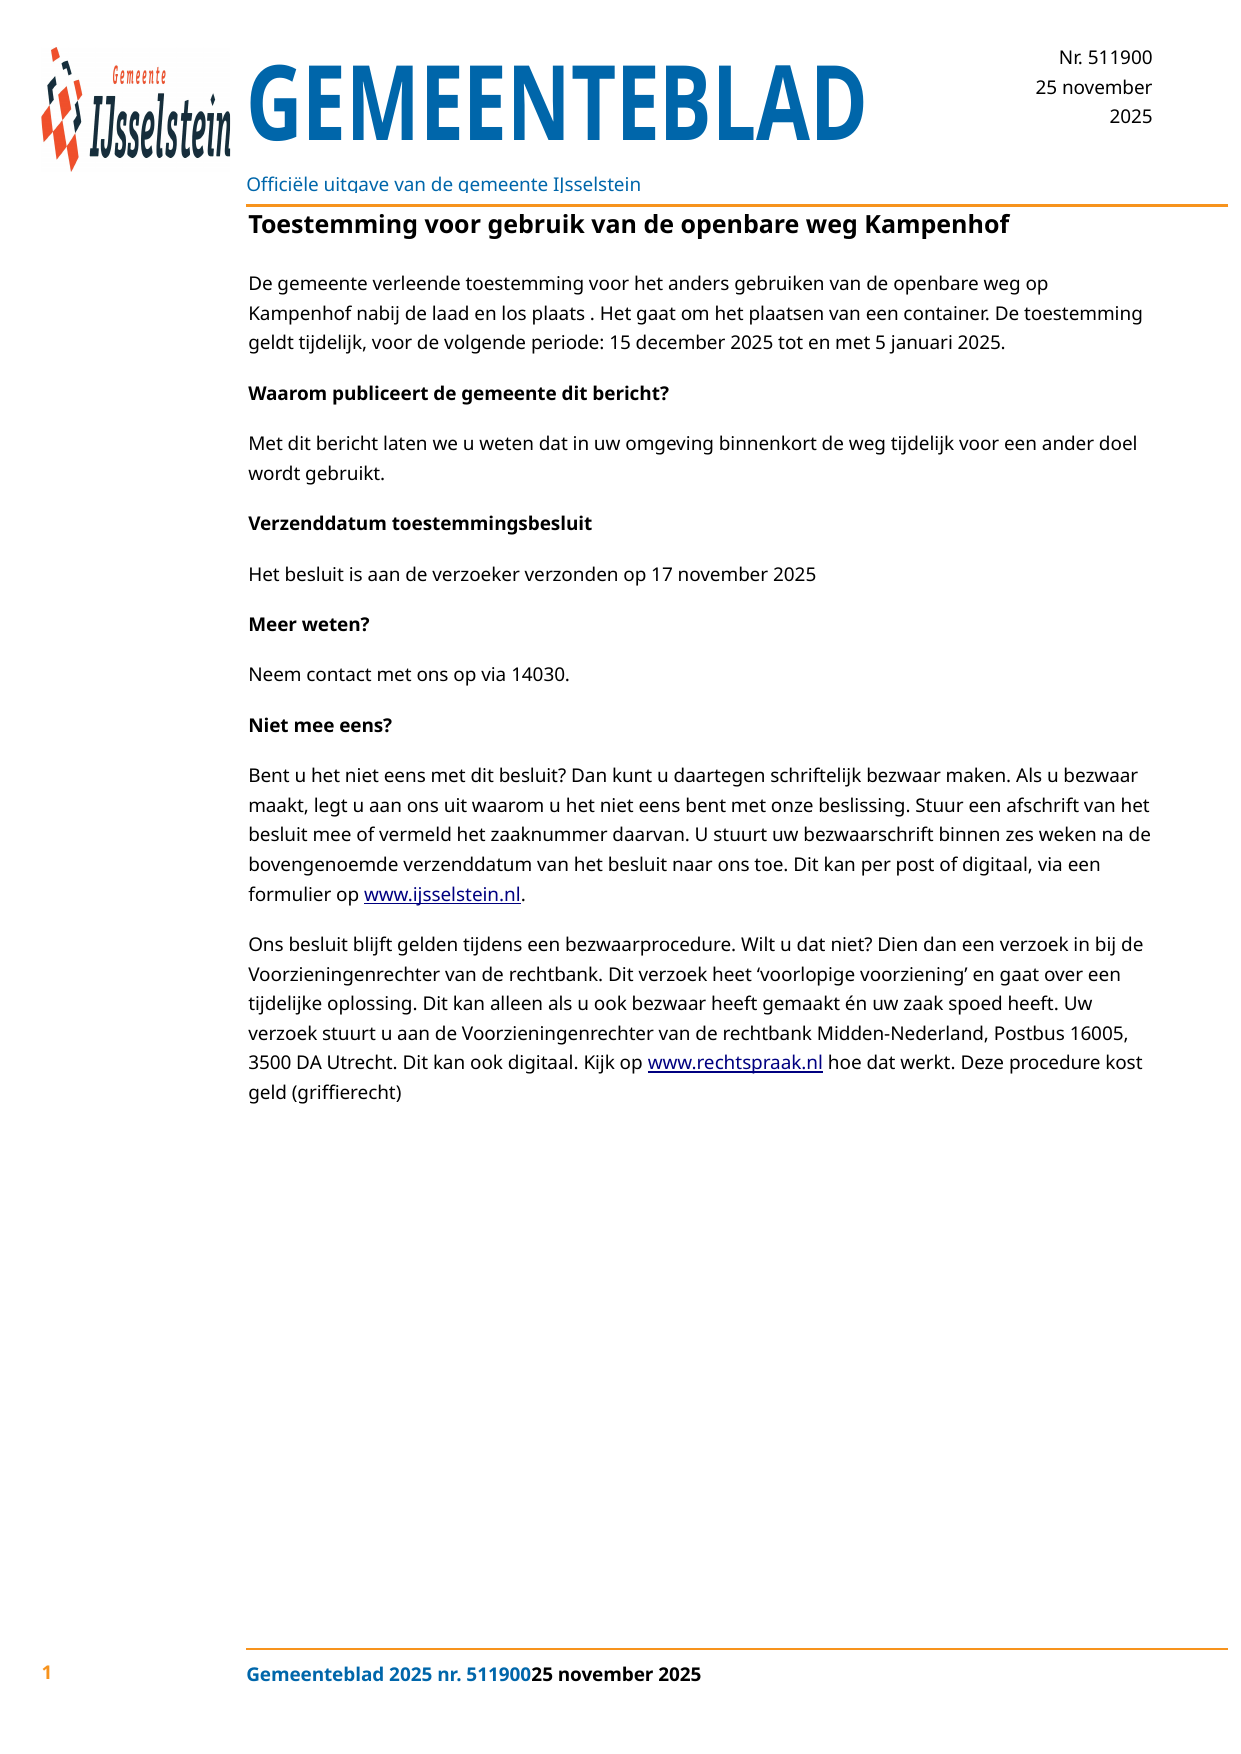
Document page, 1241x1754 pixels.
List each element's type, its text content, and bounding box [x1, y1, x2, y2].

text De gemeente verleende toestemming voor het anders gebruiken van de openbare weg op Kampenhof nabij de laad en los plaats . Het gaat om het plaatsen van een container. De toestemming geldt tijdelijk, voor de volgende periode: 15 december 2025 tot en met 5 januari 2025. [248, 270, 1152, 355]
text Met dit bericht laten we u weten dat in uw omgeving binnenkort de weg tijdelijk voor een ander doel wordt gebruikt. [248, 430, 1152, 486]
text Verzenddatum toestemmingsbesluit [248, 510, 1152, 536]
text Meer weten? [248, 611, 1152, 637]
text Neem contact met ons op via 14030. [248, 662, 1152, 687]
text Niet mee eens? [248, 712, 1152, 738]
text Waarom publiceert de gemeente dit bericht? [248, 380, 1152, 406]
text Ons besluit blijft gelden tijdens een bezwaarprocedure. Wilt u dat niet? Dien dan een verzoek in bij de Voorzieningenrechter van de rechtbank. Dit verzoek heet ‘voorlopige voorziening’ en gaat over een tijdelijke oplossing. Dit kan alleen als u ook bezwaar heeft gemaakt én uw zaak spoed heeft. Uw verzoek stuurt u aan de Voorzieningenrechter van de rechtbank Midden-Nederland, Postbus 16005, 3500 DA Utrecht. Dit kan ook digitaal. Kijk op www.rechtspraak.nl hoe dat werkt. Deze procedure kost geld (griffierecht) [248, 931, 1152, 1105]
text Het besluit is aan de verzoeker verzonden op 17 november 2025 [248, 561, 1152, 586]
text Toestemming voor gebruik van de openbare weg Kampenhof [248, 207, 1152, 241]
picture [41, 47, 231, 172]
text Bent u het niet eens met dit besluit? Dan kunt u daartegen schriftelijk bezwaar maken. Als u bezwaar maakt, legt u aan ons uit waarom u het niet eens bent met onze beslissing. Stuur een afschrift van het besluit mee of vermeld het zaaknummer daarvan. U stuurt uw bezwaarschrift binnen zes weken na de bovengenoemde verzenddatum van het besluit naar ons toe. Dit kan per post of digitaal, via een formulier op www.ijsselstein.nl. [248, 762, 1152, 906]
